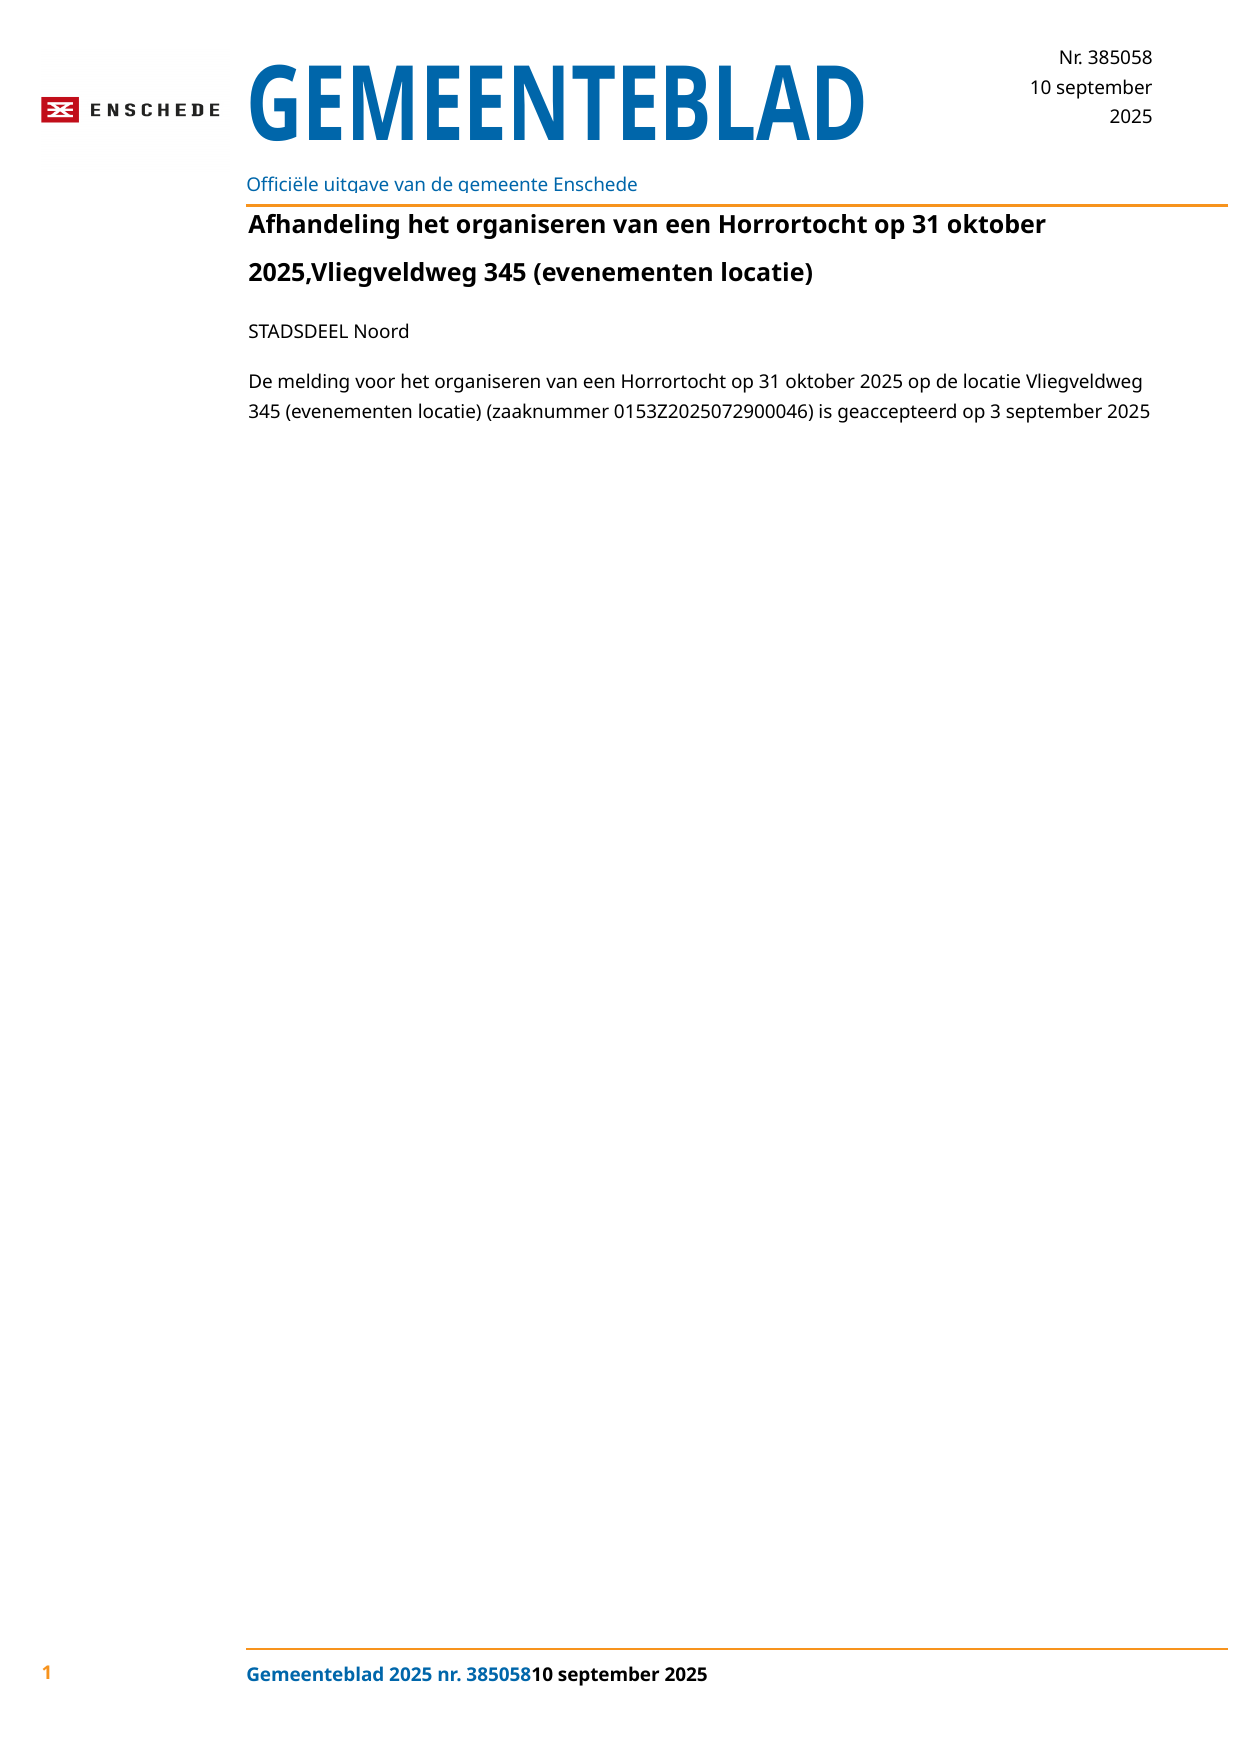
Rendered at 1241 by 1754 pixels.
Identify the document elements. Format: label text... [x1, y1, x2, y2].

text STADSDEEL Noord [248, 318, 1152, 344]
picture [41, 47, 231, 172]
text De melding voor het organiseren van een Horrortocht op 31 oktober 2025 op de locatie Vliegveldweg 345 (evenementen locatie) (zaaknummer 0153Z2025072900046) is geaccepteerd op 3 september 2025 [248, 368, 1152, 424]
text Afhandeling het organiseren van een Horrortocht op 31 oktober 2025,Vliegveldweg 345 (evenementen locatie) [248, 207, 1152, 288]
